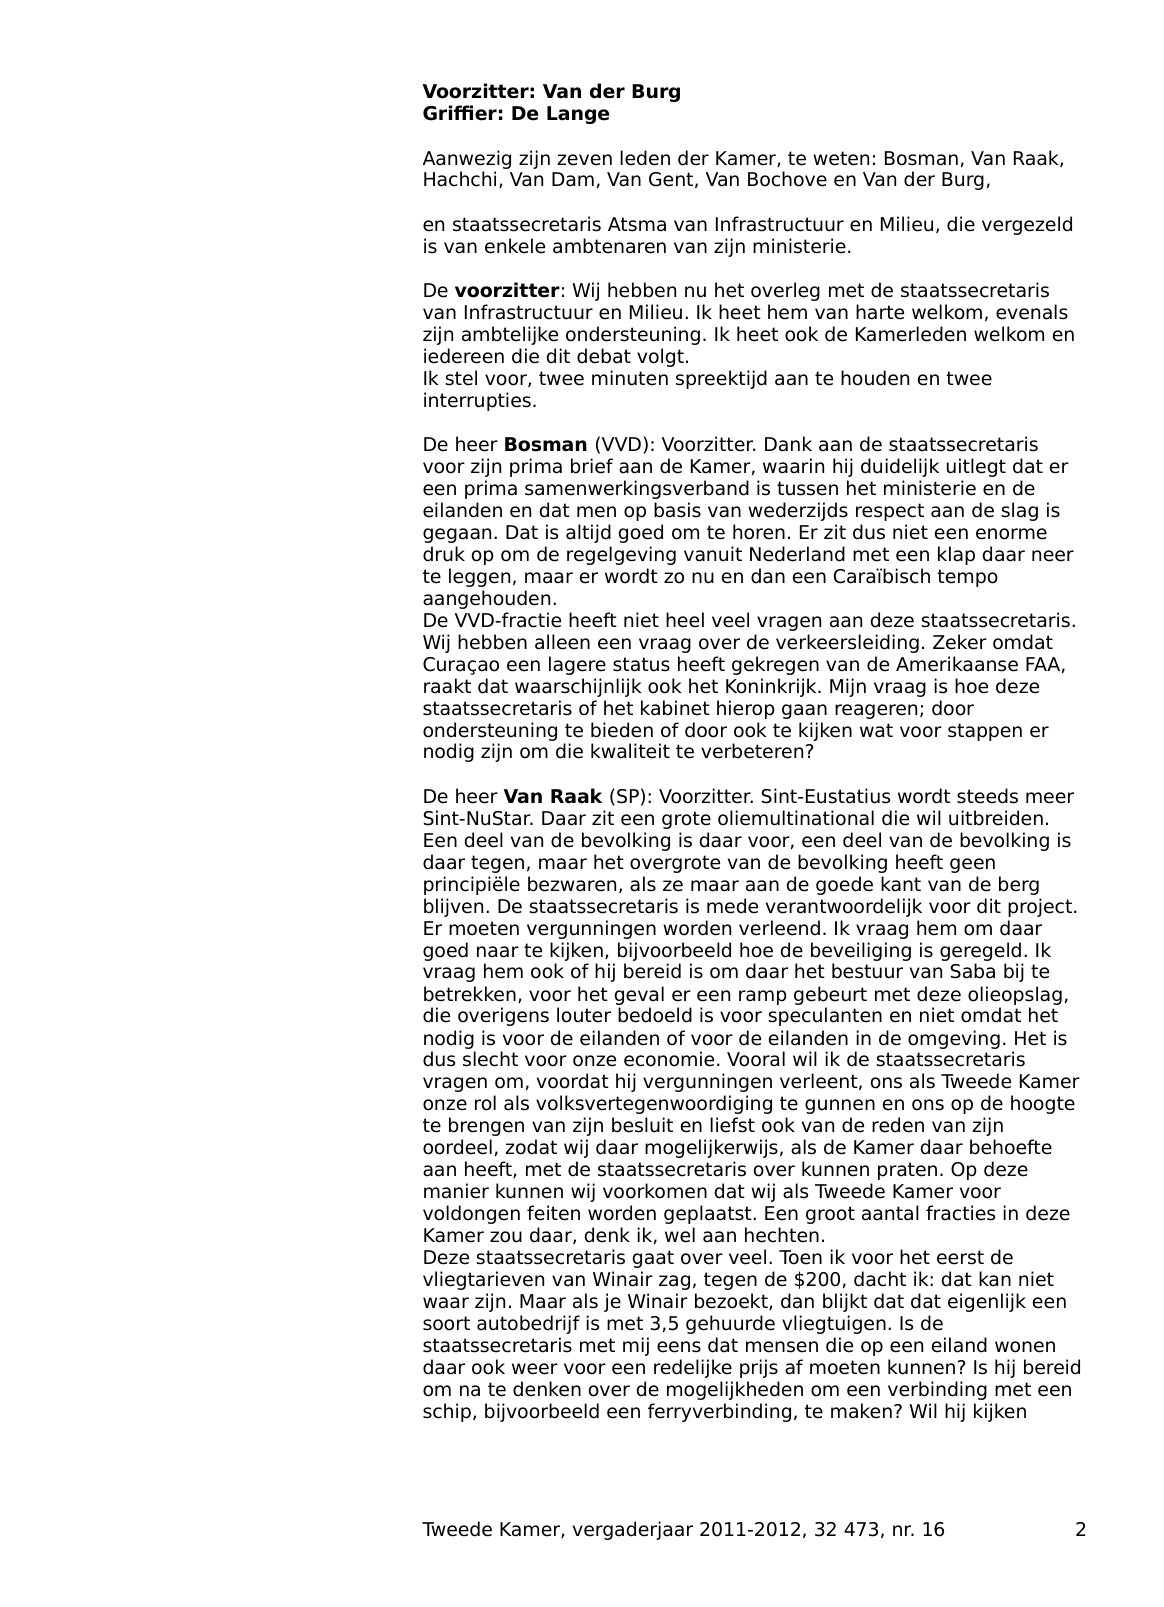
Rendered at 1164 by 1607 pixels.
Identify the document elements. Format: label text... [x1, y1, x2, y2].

text Griffier: De Lange [422, 103, 1087, 125]
text De voorzitter: Wij hebben nu het overleg met de staatssecretaris van Infrastructuur en Milieu. Ik heet hem van harte welkom, evenals zijn ambtelijke ondersteuning. Ik heet ook de Kamerleden welkom en iedereen die dit debat volgt. [422, 280, 1087, 368]
text Deze staatssecretaris gaat over veel. Toen ik voor het eerst de vliegtarieven van Winair zag, tegen de $200, dacht ik: dat kan niet waar zijn. Maar als je Winair bezoekt, dan blijkt dat dat eigenlijk een soort autobedrijf is met 3,5 gehuurde vliegtuigen. Is de staatssecretaris met mij eens dat mensen die op een eiland wonen daar ook weer voor een redelijke prijs af moeten kunnen? Is hij bereid om na te denken over de mogelijkheden om een verbinding met een schip, bijvoorbeeld een ferryverbinding, te maken? Wil hij kijken [422, 1247, 1087, 1423]
text Aanwezig zijn zeven leden der Kamer, te weten: Bosman, Van Raak, Hachchi, Van Dam, Van Gent, Van Bochove en Van der Burg, [422, 147, 1087, 191]
text De VVD-fractie heeft niet heel veel vragen aan deze staatssecretaris. Wij hebben alleen een vraag over de verkeersleiding. Zeker omdat Curaçao een lagere status heeft gekregen van de Amerikaanse FAA, raakt dat waarschijnlijk ook het Koninkrijk. Mijn vraag is hoe deze staatssecretaris of het kabinet hierop gaan reageren; door ondersteuning te bieden of door ook te kijken wat voor stappen er nodig zijn om die kwaliteit te verbeteren? [422, 609, 1087, 763]
text en staatssecretaris Atsma van Infrastructuur en Milieu, die vergezeld is van enkele ambtenaren van zijn ministerie. [422, 213, 1087, 257]
text De heer Van Raak (SP): Voorzitter. Sint-Eustatius wordt steeds meer Sint-NuStar. Daar zit een grote oliemultinational die wil uitbreiden. Een deel van de bevolking is daar voor, een deel van de bevolking is daar tegen, maar het overgrote van de bevolking heeft geen principiële bezwaren, als ze maar aan de goede kant van de berg blijven. De staatssecretaris is mede verantwoordelijk voor dit project. Er moeten vergunningen worden verleend. Ik vraag hem om daar goed naar te kijken, bijvoorbeeld hoe de beveiliging is geregeld. Ik vraag hem ook of hij bereid is om daar het bestuur van Saba bij te betrekken, voor het geval er een ramp gebeurt met deze olieopslag, die overigens louter bedoeld is voor speculanten en niet omdat het nodig is voor de eilanden of voor de eilanden in de omgeving. Het is dus slecht voor onze economie. Vooral wil ik de staatssecretaris vragen om, voordat hij vergunningen verleent, ons als Tweede Kamer onze rol als volksvertegenwoordiging te gunnen en ons op de hoogte te brengen van zijn besluit en liefst ook van de reden van zijn oordeel, zodat wij daar mogelijkerwijs, als de Kamer daar behoefte aan heeft, met de staatssecretaris over kunnen praten. Op deze manier kunnen wij voorkomen dat wij als Tweede Kamer voor voldongen feiten worden geplaatst. Een groot aantal fracties in deze Kamer zou daar, denk ik, wel aan hechten. [422, 786, 1087, 1247]
text Voorzitter: Van der Burg [422, 81, 1087, 103]
text De heer Bosman (VVD): Voorzitter. Dank aan de staatssecretaris voor zijn prima brief aan de Kamer, waarin hij duidelijk uitlegt dat er een prima samenwerkingsverband is tussen het ministerie en de eilanden en dat men op basis van wederzijds respect aan de slag is gegaan. Dat is altijd goed om te horen. Er zit dus niet een enorme druk op om de regelgeving vanuit Nederland met een klap daar neer te leggen, maar er wordt zo nu en dan een Caraïbisch tempo aangehouden. [422, 434, 1087, 609]
text Ik stel voor, twee minuten spreektijd aan te houden en twee interrupties. [422, 368, 1087, 412]
